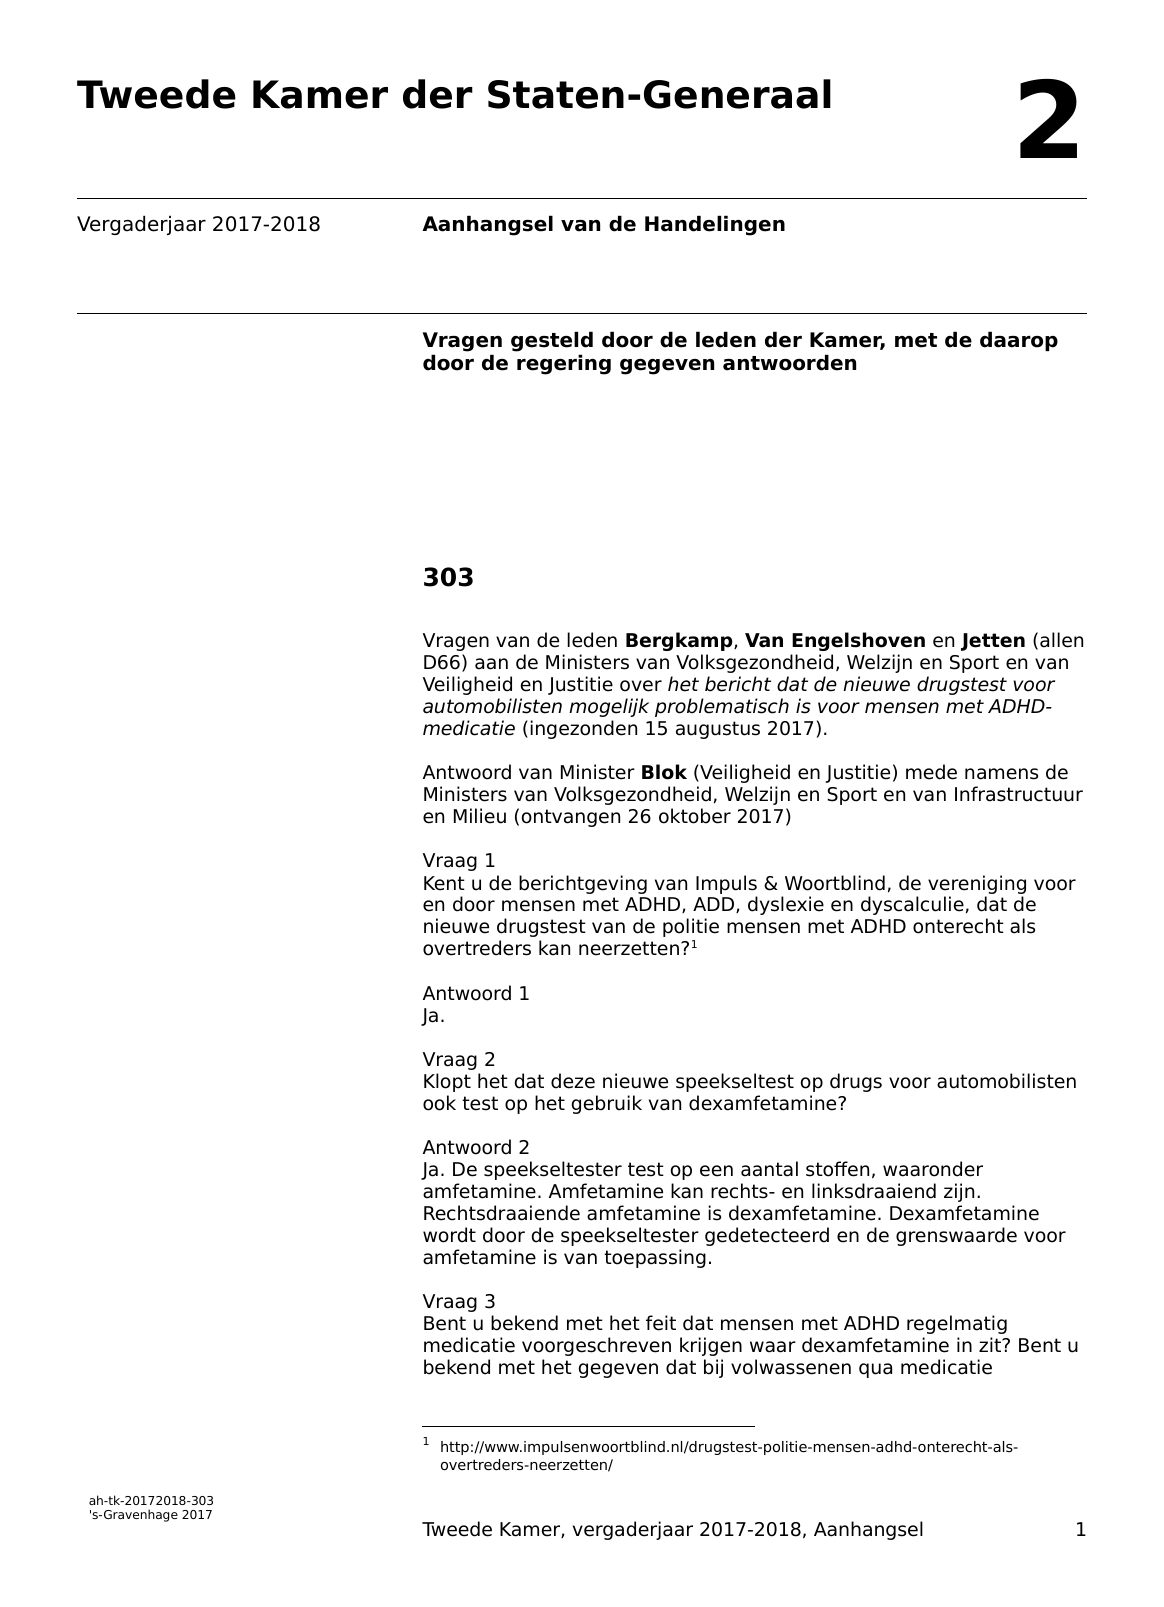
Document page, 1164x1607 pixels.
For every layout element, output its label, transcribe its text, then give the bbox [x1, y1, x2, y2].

text Vraag 1 [422, 850, 1087, 872]
text Klopt het dat deze nieuwe speekseltest op drugs voor automobilisten ook test op het gebruik van dexamfetamine? [422, 1071, 1087, 1114]
text 303 [422, 563, 1087, 592]
table_cell Aanhangsel van de Handelingen [422, 199, 1087, 313]
text Vragen van de leden Bergkamp, Van Engelshoven en Jetten (allen D66) aan de Ministers van Volksgezondheid, Welzijn en Sport en van Veiligheid en Justitie over het bericht dat de nieuwe drugstest voor automobilisten mogelijk problematisch is voor mensen met ADHD-medicatie (ingezonden 15 augustus 2017). [422, 630, 1087, 740]
text Antwoord 2 [422, 1137, 1087, 1159]
table_cell [77, 314, 422, 375]
text Ja. [422, 1004, 1087, 1026]
text Vraag 3 [422, 1291, 1087, 1313]
table_header 2 [886, 59, 1087, 198]
text Bent u bekend met het feit dat mensen met ADHD regelmatig medicatie voorgeschreven krijgen waar dexamfetamine in zit? Bent u bekend met het gegeven dat bij volwassenen qua medicatie [422, 1313, 1087, 1379]
table_cell Vergaderjaar 2017-2018 [77, 199, 422, 313]
text Vraag 2 [422, 1049, 1087, 1071]
text Antwoord 1 [422, 982, 1087, 1004]
table_cell Vragen gesteld door de leden der Kamer, met de daarop door de regering gegeven antwoorden [422, 314, 1087, 375]
text 's-Gravenhage 2017 [88, 1508, 323, 1522]
text Kent u de berichtgeving van Impuls & Woortblind, de vereniging voor en door mensen met ADHD, ADD, dyslexie en dyscalculie, dat de nieuwe drugstest van de politie mensen met ADHD onterecht als overtreders kan neerzetten? [422, 872, 1087, 960]
text Ja. De speekseltester test op een aantal stoffen, waaronder amfetamine. Amfetamine kan rechts- en linksdraaiend zijn. Rechtsdraaiende amfetamine is dexamfetamine. Dexamfetamine wordt door de speekseltester gedetecteerd en de grenswaarde voor amfetamine is van toepassing. [422, 1159, 1087, 1269]
text ah-tk-20172018-303 [88, 1494, 323, 1508]
table_header Tweede Kamer der Staten-Generaal [77, 59, 886, 198]
text Antwoord van Minister Blok (Veiligheid en Justitie) mede namens de Ministers van Volksgezondheid, Welzijn en Sport en van Infrastructuur en Milieu (ontvangen 26 oktober 2017) [422, 762, 1087, 828]
text http://www.impulsenwoortblind.nl/drugstest-politie-mensen-adhd-onterecht-als-overtreders-neerzetten/ [422, 1435, 1087, 1474]
